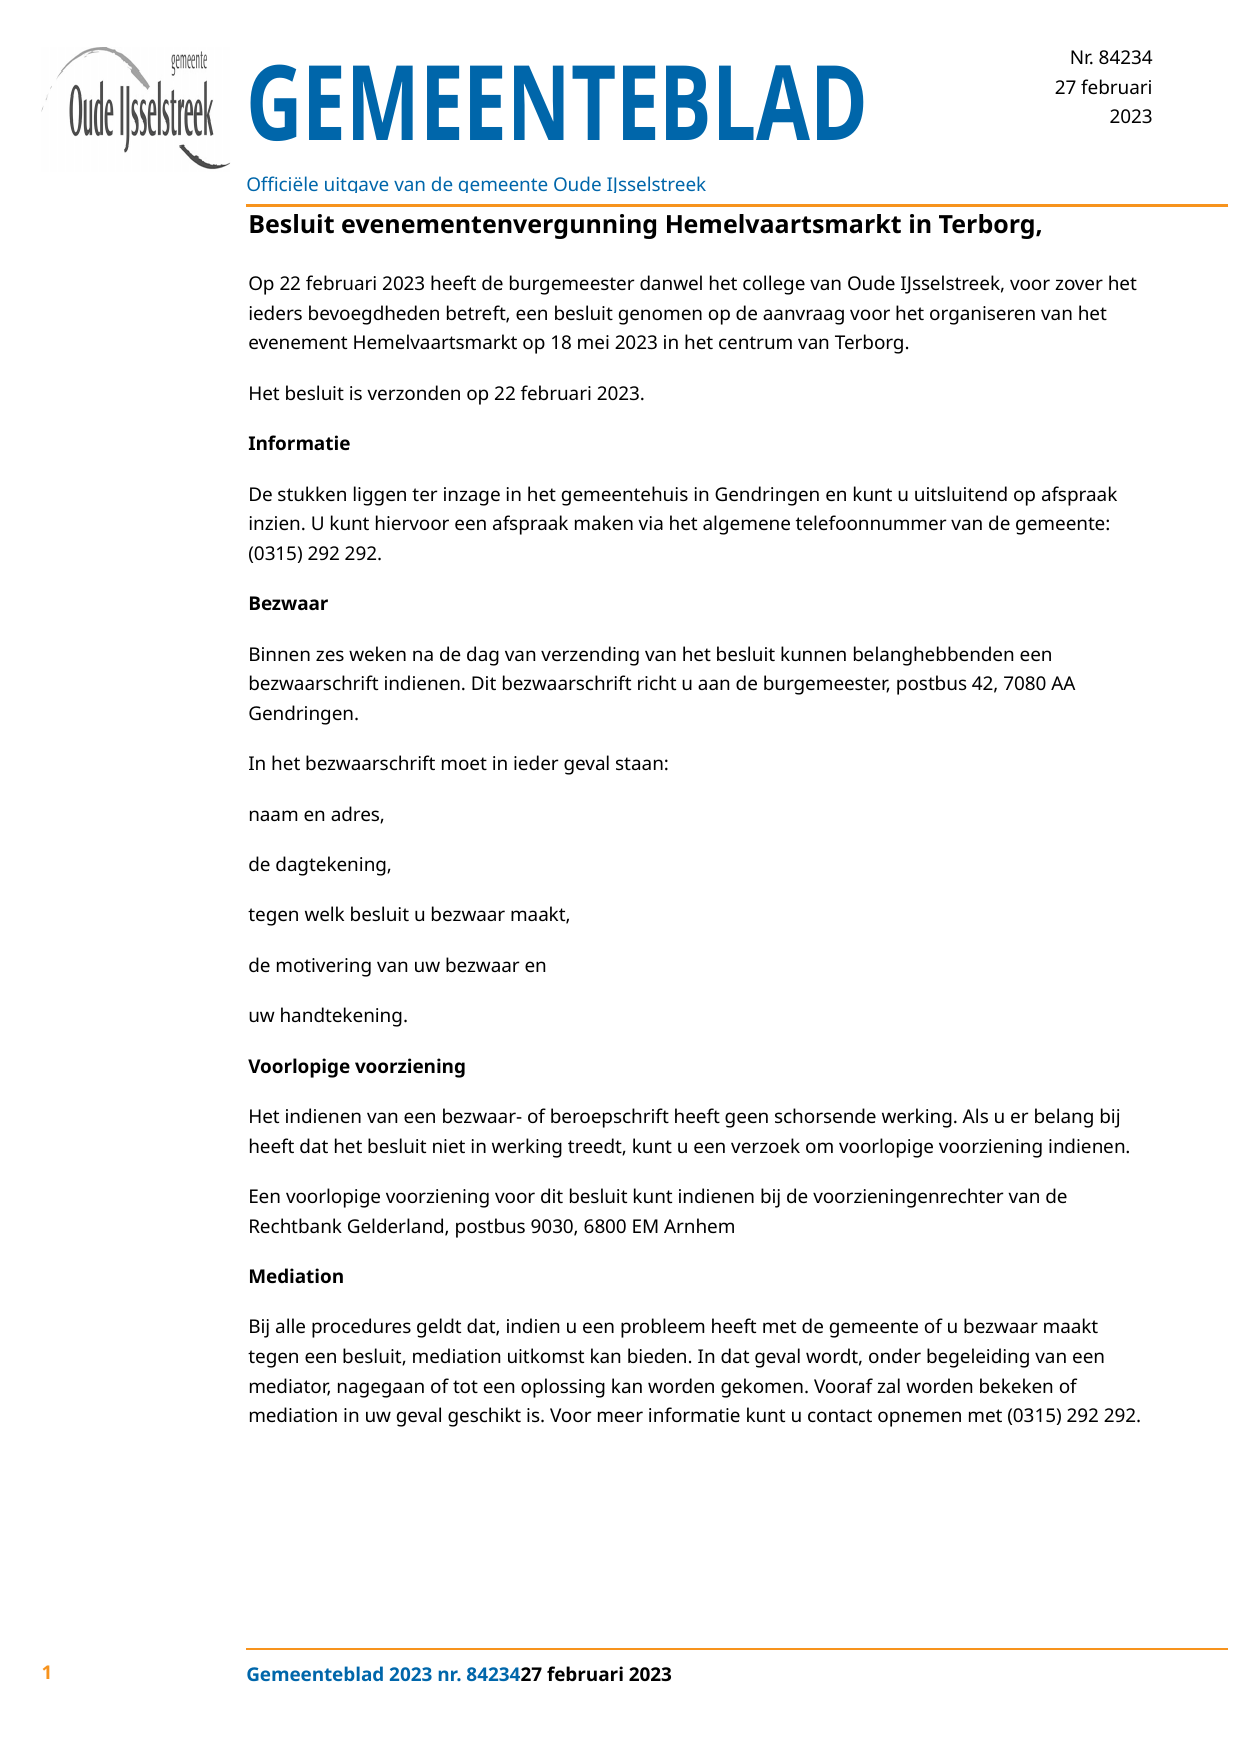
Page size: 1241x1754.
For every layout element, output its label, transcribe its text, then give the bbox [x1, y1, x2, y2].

text Voorlopige voorziening [248, 1053, 1152, 1078]
text Bezwaar [248, 590, 1152, 616]
text naam en adres, [248, 801, 1152, 826]
text uw handtekening. [248, 1002, 1152, 1028]
text Bij alle procedures geldt dat, indien u een probleem heeft met de gemeente of u bezwaar maakt tegen een besluit, mediation uitkomst kan bieden. In dat geval wordt, onder begeleiding van een mediator, nagegaan of tot een oplossing kan worden gekomen. Vooraf zal worden bekeken of mediation in uw geval geschikt is. Voor meer informatie kunt u contact opnemen met (0315) 292 292. [248, 1314, 1152, 1428]
text Besluit evenementenvergunning Hemelvaartsmarkt in Terborg, [248, 207, 1152, 241]
text Een voorlopige voorziening voor dit besluit kunt indienen bij de voorzieningenrechter van de Rechtbank Gelderland, postbus 9030, 6800 EM Arnhem [248, 1183, 1152, 1238]
text Het indienen van een bezwaar- of beroepschrift heeft geen schorsende werking. Als u er belang bij heeft dat het besluit niet in werking treedt, kunt u een verzoek om voorlopige voorziening indienen. [248, 1103, 1152, 1158]
text de motivering van uw bezwaar en [248, 952, 1152, 978]
picture [41, 47, 231, 172]
text Op 22 februari 2023 heeft de burgemeester danwel het college van Oude IJsselstreek, voor zover het ieders bevoegdheden betreft, een besluit genomen op de aanvraag voor het organiseren van het evenement Hemelvaartsmarkt op 18 mei 2023 in het centrum van Terborg. [248, 270, 1152, 355]
text Binnen zes weken na de dag van verzending van het besluit kunnen belanghebbenden een bezwaarschrift indienen. Dit bezwaarschrift richt u aan de burgemeester, postbus 42, 7080 AA Gendringen. [248, 641, 1152, 726]
text In het bezwaarschrift moet in ieder geval staan: [248, 750, 1152, 776]
text Mediation [248, 1263, 1152, 1289]
text Het besluit is verzonden op 22 februari 2023. [248, 380, 1152, 406]
text de dagtekening, [248, 851, 1152, 877]
text tegen welk besluit u bezwaar maakt, [248, 902, 1152, 927]
text Informatie [248, 430, 1152, 456]
text De stukken liggen ter inzage in het gemeentehuis in Gendringen en kunt u uitsluitend op afspraak inzien. U kunt hiervoor een afspraak maken via het algemene telefoonnummer van de gemeente: (0315) 292 292. [248, 481, 1152, 566]
